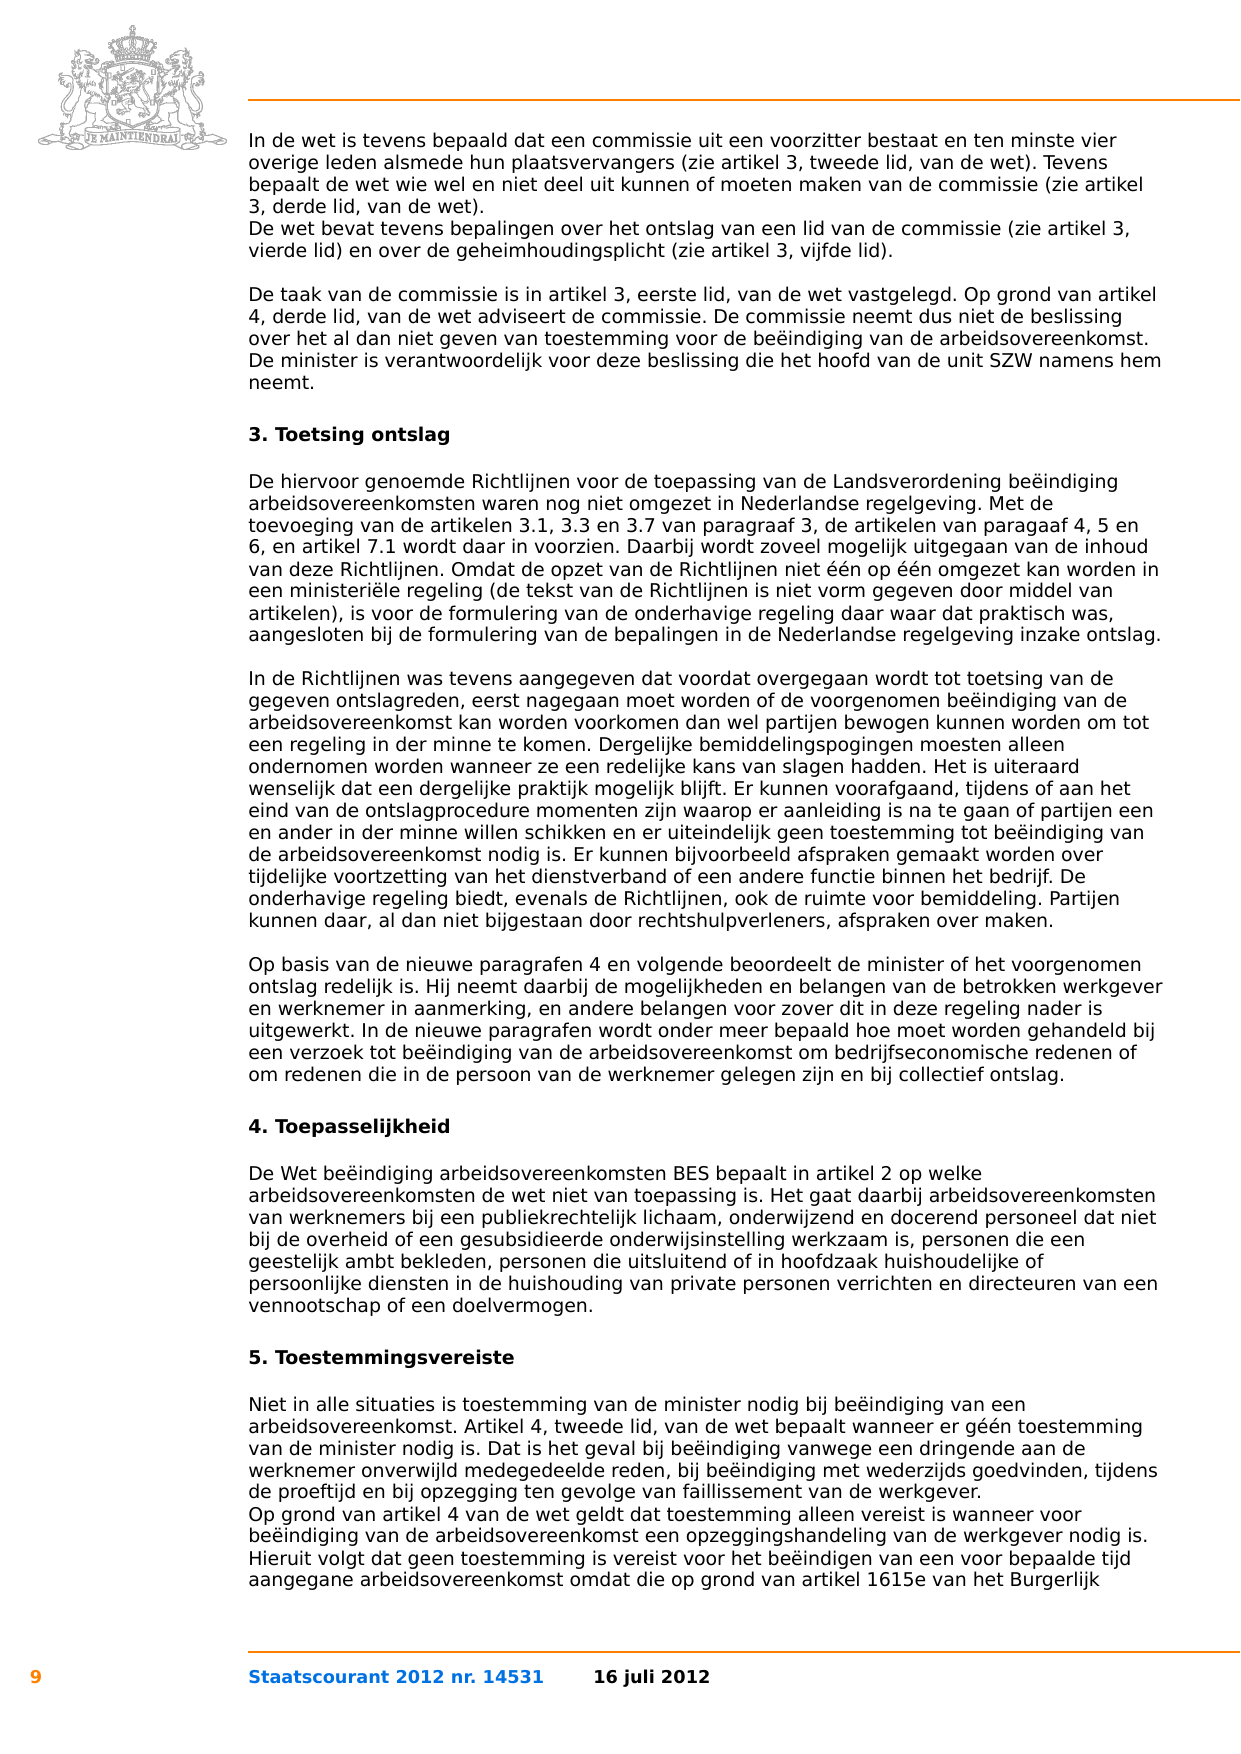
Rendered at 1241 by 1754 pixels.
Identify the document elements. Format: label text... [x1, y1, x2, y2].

text Op grond van artikel 4 van de wet geldt dat toestemming alleen vereist is wanneer voor beëindiging van de arbeidsovereenkomst een opzeggingshandeling van de werkgever nodig is. Hieruit volgt dat geen toestemming is vereist voor het beëindigen van een voor bepaalde tijd aangegane arbeidsovereenkomst omdat die op grond van artikel 1615e van het Burgerlijk [248, 1503, 1163, 1591]
text In de Richtlijnen was tevens aangegeven dat voordat overgegaan wordt tot toetsing van de gegeven ontslagreden, eerst nagegaan moet worden of de voorgenomen beëindiging van de arbeidsovereenkomst kan worden voorkomen dan wel partijen bewogen kunnen worden om tot een regeling in der minne te komen. Dergelijke bemiddelingspogingen moesten alleen ondernomen worden wanneer ze een redelijke kans van slagen hadden. Het is uiteraard wenselijk dat een dergelijke praktijk mogelijk blijft. Er kunnen voorafgaand, tijdens of aan het eind van de ontslagprocedure momenten zijn waarop er aanleiding is na te gaan of partijen een en ander in der minne willen schikken en er uiteindelijk geen toestemming tot beëindiging van de arbeidsovereenkomst nodig is. Er kunnen bijvoorbeeld afspraken gemaakt worden over tijdelijke voortzetting van het dienstverband of een andere functie binnen het bedrijf. De onderhavige regeling biedt, evenals de Richtlijnen, ook de ruimte voor bemiddeling. Partijen kunnen daar, al dan niet bijgestaan door rechtshulpverleners, afspraken over maken. [248, 668, 1163, 932]
subtitle 4. Toepasselijkheid [248, 1116, 1163, 1138]
subtitle 5. Toestemmingsvereiste [248, 1347, 1163, 1368]
text Niet in alle situaties is toestemming van de minister nodig bij beëindiging van een arbeidsovereenkomst. Artikel 4, tweede lid, van de wet bepaalt wanneer er géén toestemming van de minister nodig is. Dat is het geval bij beëindiging vanwege een dringende aan de werknemer onverwijld medegedeelde reden, bij beëindiging met wederzijds goedvinden, tijdens de proeftijd en bij opzegging ten gevolge van faillissement van de werkgever. [248, 1393, 1163, 1503]
text De wet bevat tevens bepalingen over het ontslag van een lid van de commissie (zie artikel 3, vierde lid) en over de geheimhoudingsplicht (zie artikel 3, vijfde lid). [248, 218, 1163, 262]
text De Wet beëindiging arbeidsovereenkomsten BES bepaalt in artikel 2 op welke arbeidsovereenkomsten de wet niet van toepassing is. Het gaat daarbij arbeidsovereenkomsten van werknemers bij een publiekrechtelijk lichaam, onderwijzend en docerend personeel dat niet bij de overheid of een gesubsidieerde onderwijsinstelling werkzaam is, personen die een geestelijk ambt bekleden, personen die uitsluitend of in hoofdzaak huishoudelijke of persoonlijke diensten in de huishouding van private personen verrichten en directeuren van een vennootschap of een doelvermogen. [248, 1163, 1163, 1317]
picture [38, 25, 227, 150]
text De taak van de commissie is in artikel 3, eerste lid, van de wet vastgelegd. Op grond van artikel 4, derde lid, van de wet adviseert de commissie. De commissie neemt dus niet de beslissing over het al dan niet geven van toestemming voor de beëindiging van de arbeidsovereenkomst. De minister is verantwoordelijk voor deze beslissing die het hoofd van de unit SZW namens hem neemt. [248, 284, 1163, 393]
text De hiervoor genoemde Richtlijnen voor de toepassing van de Landsverordening beëindiging arbeidsovereenkomsten waren nog niet omgezet in Nederlandse regelgeving. Met de toevoeging van de artikelen 3.1, 3.3 en 3.7 van paragraaf 3, de artikelen van paragaaf 4, 5 en 6, en artikel 7.1 wordt daar in voorzien. Daarbij wordt zoveel mogelijk uitgegaan van de inhoud van deze Richtlijnen. Omdat de opzet van de Richtlijnen niet één op één omgezet kan worden in een ministeriële regeling (de tekst van de Richtlijnen is niet vorm gegeven door middel van artikelen), is voor de formulering van de onderhavige regeling daar waar dat praktisch was, aangesloten bij de formulering van de bepalingen in de Nederlandse regelgeving inzake ontslag. [248, 471, 1163, 646]
text Op basis van de nieuwe paragrafen 4 en volgende beoordeelt de minister of het voorgenomen ontslag redelijk is. Hij neemt daarbij de mogelijkheden en belangen van de betrokken werkgever en werknemer in aanmerking, en andere belangen voor zover dit in deze regeling nader is uitgewerkt. In de nieuwe paragrafen wordt onder meer bepaald hoe moet worden gehandeld bij een verzoek tot beëindiging van de arbeidsovereenkomst om bedrijfseconomische redenen of om redenen die in de persoon van de werknemer gelegen zijn en bij collectief ontslag. [248, 954, 1163, 1086]
subtitle 3. Toetsing ontslag [248, 423, 1163, 446]
text In de wet is tevens bepaald dat een commissie uit een voorzitter bestaat en ten minste vier overige leden alsmede hun plaatsvervangers (zie artikel 3, tweede lid, van de wet). Tevens bepaalt de wet wie wel en niet deel uit kunnen of moeten maken van de commissie (zie artikel 3, derde lid, van de wet). [248, 130, 1163, 218]
